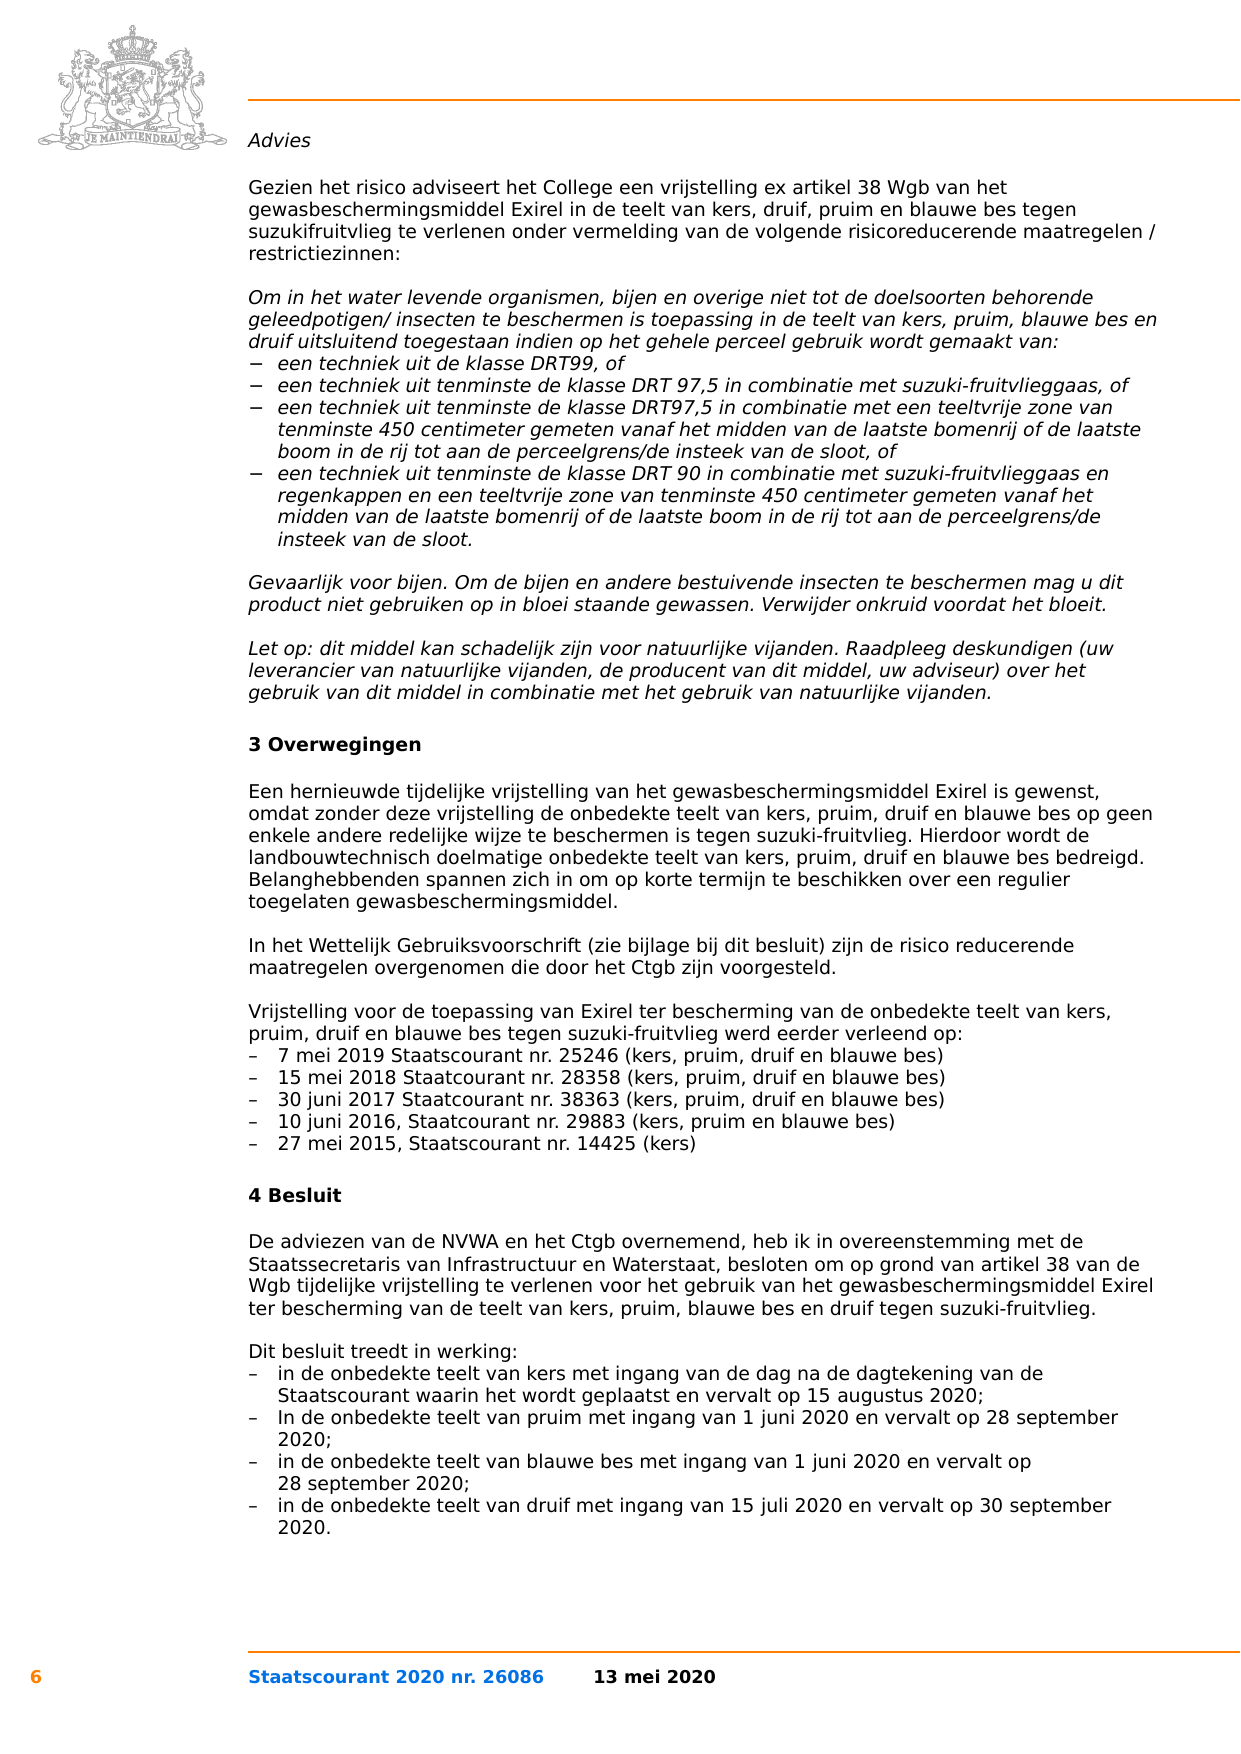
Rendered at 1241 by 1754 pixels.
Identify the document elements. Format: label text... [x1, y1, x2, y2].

text – 10 juni 2016, Staatcourant nr. 29883 (kers, pruim en blauwe bes) [248, 1111, 1163, 1132]
text – in de onbedekte teelt van kers met ingang van de dag na de dagtekening van de Staatscourant waarin het wordt geplaatst en vervalt op 15 augustus 2020; [248, 1363, 1163, 1407]
text Dit besluit treedt in werking: [248, 1341, 1163, 1363]
text Een hernieuwde tijdelijke vrijstelling van het gewasbeschermingsmiddel Exirel is gewenst, omdat zonder deze vrijstelling de onbedekte teelt van kers, pruim, druif en blauwe bes op geen enkele andere redelijke wijze te beschermen is tegen suzuki-fruitvlieg. Hierdoor wordt de landbouwtechnisch doelmatige onbedekte teelt van kers, pruim, druif en blauwe bes bedreigd. Belanghebbenden spannen zich in om op korte termijn te beschikken over een regulier toegelaten gewasbeschermingsmiddel. [248, 781, 1163, 913]
subtitle 4 Besluit [248, 1184, 1163, 1206]
text De adviezen van de NVWA en het Ctgb overnemend, heb ik in overeenstemming met de Staatssecretaris van Infrastructuur en Waterstaat, besloten om op grond van artikel 38 van de Wgb tijdelijke vrijstelling te verlenen voor het gebruik van het gewasbeschermingsmiddel Exirel ter bescherming van de teelt van kers, pruim, blauwe bes en druif tegen suzuki-fruitvlieg. [248, 1231, 1163, 1319]
text – in de onbedekte teelt van druif met ingang van 15 juli 2020 en vervalt op 30 september 2020. [248, 1495, 1163, 1539]
text Vrijstelling voor de toepassing van Exirel ter bescherming van de onbedekte teelt van kers, pruim, druif en blauwe bes tegen suzuki-fruitvlieg werd eerder verleend op: [248, 1001, 1163, 1044]
text – 27 mei 2015, Staatscourant nr. 14425 (kers) [248, 1132, 1163, 1154]
text − een techniek uit tenminste de klasse DRT 90 in combinatie met suzuki-fruitvlieggaas en regenkappen en een teeltvrije zone van tenminste 450 centimeter gemeten vanaf het midden van de laatste bomenrij of de laatste boom in de rij tot aan de perceelgrens/de insteek van de sloot. [248, 462, 1163, 550]
text – 7 mei 2019 Staatscourant nr. 25246 (kers, pruim, druif en blauwe bes) [248, 1044, 1163, 1067]
text Gevaarlijk voor bijen. Om de bijen en andere bestuivende insecten te beschermen mag u dit product niet gebruiken op in bloei staande gewassen. Verwijder onkruid voordat het bloeit. [248, 572, 1163, 616]
text In het Wettelijk Gebruiksvoorschrift (zie bijlage bij dit besluit) zijn de risico reducerende maatregelen overgenomen die door het Ctgb zijn voorgesteld. [248, 935, 1163, 979]
text Gezien het risico adviseert het College een vrijstelling ex artikel 38 Wgb van het gewasbeschermingsmiddel Exirel in de teelt van kers, druif, pruim en blauwe bes tegen suzukifruitvlieg te verlenen onder vermelding van de volgende risicoreducerende maatregelen / restrictiezinnen: [248, 177, 1163, 265]
text – In de onbedekte teelt van pruim met ingang van 1 juni 2020 en vervalt op 28 september 2020; [248, 1407, 1163, 1451]
subtitle Advies [248, 130, 1163, 152]
text – in de onbedekte teelt van blauwe bes met ingang van 1 juni 2020 en vervalt op 28 september 2020; [248, 1451, 1163, 1495]
text – 30 juni 2017 Staatcourant nr. 38363 (kers, pruim, druif en blauwe bes) [248, 1088, 1163, 1111]
text Om in het water levende organismen, bijen en overige niet tot de doelsoorten behorende geleedpotigen/ insecten te beschermen is toepassing in de teelt van kers, pruim, blauwe bes en druif uitsluitend toegestaan indien op het gehele perceel gebruik wordt gemaakt van: [248, 287, 1163, 353]
text − een techniek uit tenminste de klasse DRT 97,5 in combinatie met suzuki-fruitvlieggaas, of [248, 374, 1163, 397]
text – 15 mei 2018 Staatcourant nr. 28358 (kers, pruim, druif en blauwe bes) [248, 1067, 1163, 1088]
picture [38, 25, 227, 150]
text Let op: dit middel kan schadelijk zijn voor natuurlijke vijanden. Raadpleeg deskundigen (uw leverancier van natuurlijke vijanden, de producent van dit middel, uw adviseur) over het gebruik van dit middel in combinatie met het gebruik van natuurlijke vijanden. [248, 638, 1163, 704]
text − een techniek uit de klasse DRT99, of [248, 353, 1163, 374]
subtitle 3 Overwegingen [248, 734, 1163, 756]
text − een techniek uit tenminste de klasse DRT97,5 in combinatie met een teeltvrije zone van tenminste 450 centimeter gemeten vanaf het midden van de laatste bomenrij of de laatste boom in de rij tot aan de perceelgrens/de insteek van de sloot, of [248, 397, 1163, 462]
